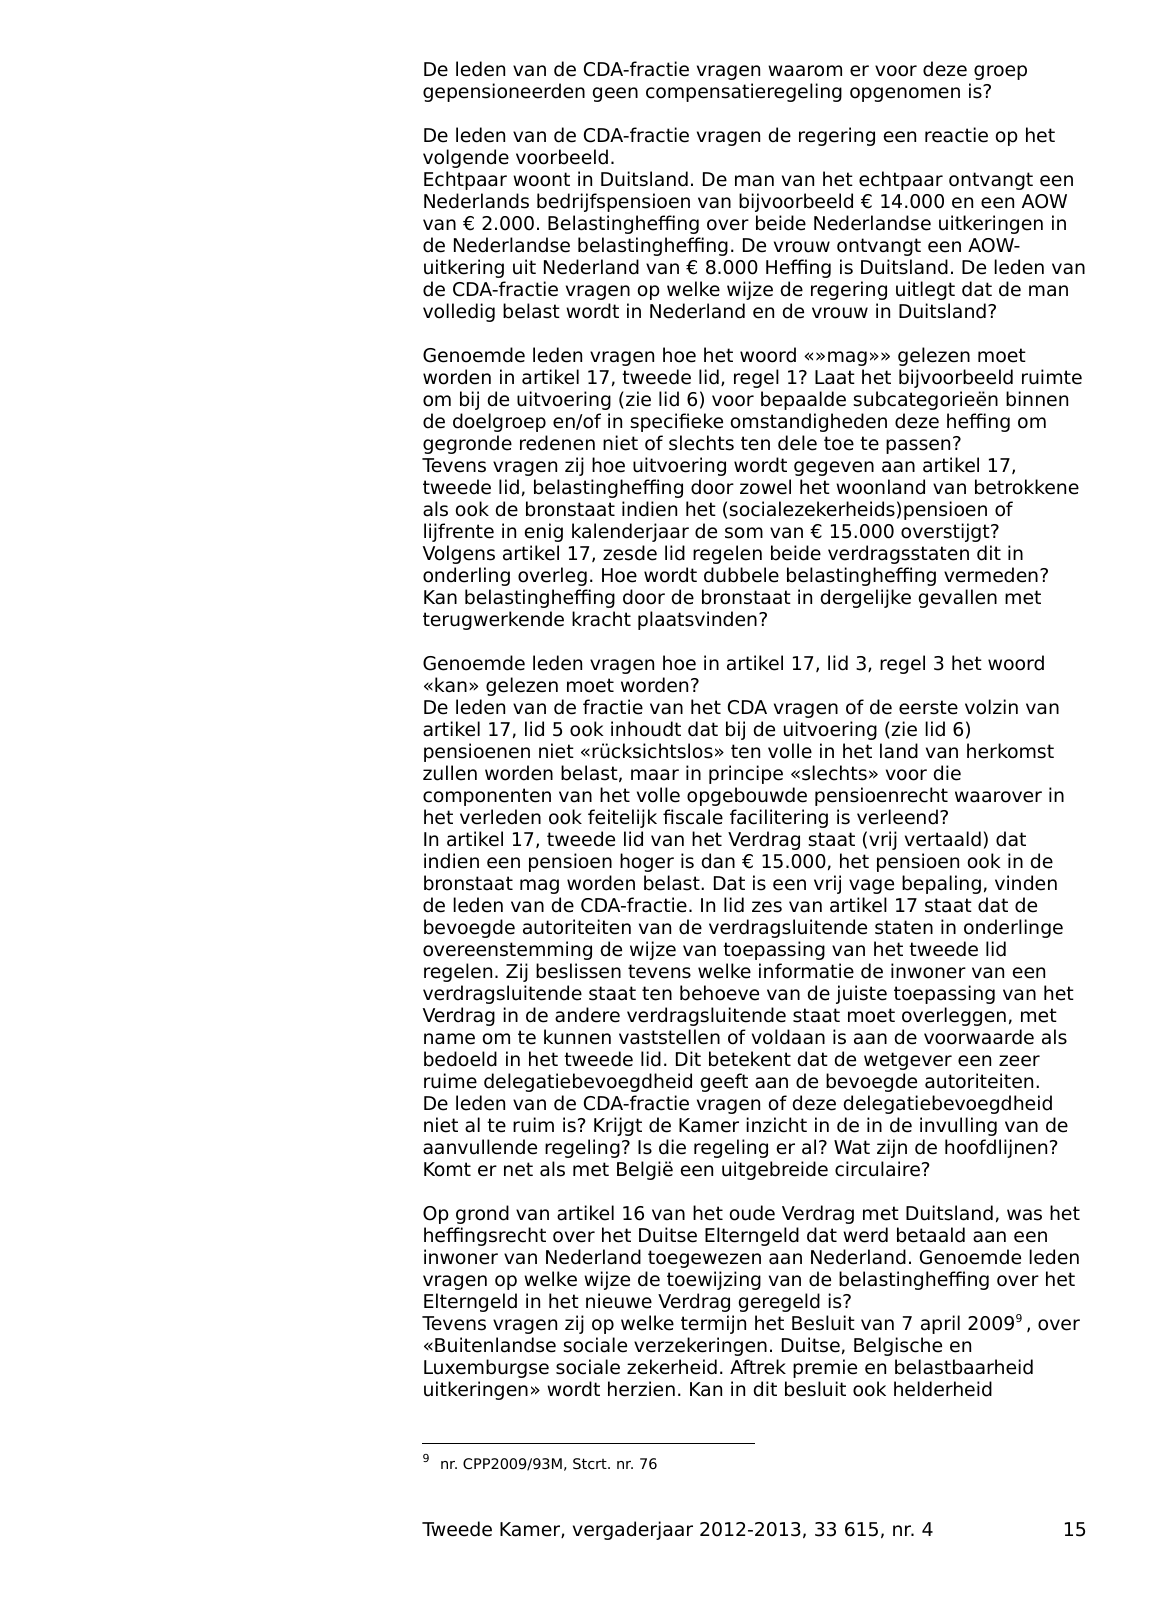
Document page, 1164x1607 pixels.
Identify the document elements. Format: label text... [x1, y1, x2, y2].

text Tevens vragen zij hoe uitvoering wordt gegeven aan artikel 17, tweede lid, belastingheffing door zowel het woonland van betrokkene als ook de bronstaat indien het (socialezekerheids)pensioen of lijfrente in enig kalenderjaar de som van € 15.000 overstijgt? [422, 455, 1087, 543]
text De leden van de CDA-fractie vragen of deze delegatiebevoegdheid niet al te ruim is? Krijgt de Kamer inzicht in de in de invulling van de aanvullende regeling? Is die regeling er al? Wat zijn de hoofdlijnen? Komt er net als met België een uitgebreide circulaire? [422, 1093, 1087, 1181]
text De leden van de fractie van het CDA vragen of de eerste volzin van artikel 17, lid 5 ook inhoudt dat bij de uitvoering (zie lid 6) pensioenen niet «rücksichtslos» ten volle in het land van herkomst zullen worden belast, maar in principe «slechts» voor die componenten van het volle opgebouwde pensioenrecht waarover in het verleden ook feitelijk fiscale facilitering is verleend? [422, 697, 1087, 829]
text Echtpaar woont in Duitsland. De man van het echtpaar ontvangt een Nederlands bedrijfspensioen van bijvoorbeeld € 14.000 en een AOW van € 2.000. Belastingheffing over beide Nederlandse uitkeringen in de Nederlandse belastingheffing. De vrouw ontvangt een AOW-uitkering uit Nederland van € 8.000 Heffing is Duitsland. De leden van de CDA-fractie vragen op welke wijze de regering uitlegt dat de man volledig belast wordt in Nederland en de vrouw in Duitsland? [422, 169, 1087, 323]
text nr. CPP2009/93M, Stcrt. nr. 76 [422, 1452, 1087, 1474]
text De leden van de CDA-fractie vragen de regering een reactie op het volgende voorbeeld. [422, 125, 1087, 169]
text De leden van de CDA-fractie vragen waarom er voor deze groep gepensioneerden geen compensatieregeling opgenomen is? [422, 59, 1087, 103]
text Op grond van artikel 16 van het oude Verdrag met Duitsland, was het heffingsrecht over het Duitse Elterngeld dat werd betaald aan een inwoner van Nederland toegewezen aan Nederland. Genoemde leden vragen op welke wijze de toewijzing van de belastingheffing over het Elterngeld in het nieuwe Verdrag geregeld is? [422, 1203, 1087, 1313]
text Tevens vragen zij op welke termijn het Besluit van 7 april 2009, over «Buitenlandse sociale verzekeringen. Duitse, Belgische en Luxemburgse sociale zekerheid. Aftrek premie en belastbaarheid uitkeringen» wordt herzien. Kan in dit besluit ook helderheid [422, 1313, 1087, 1401]
text Genoemde leden vragen hoe in artikel 17, lid 3, regel 3 het woord «kan» gelezen moet worden? [422, 653, 1087, 697]
text Volgens artikel 17, zesde lid regelen beide verdragsstaten dit in onderling overleg. Hoe wordt dubbele belastingheffing vermeden? Kan belastingheffing door de bronstaat in dergelijke gevallen met terugwerkende kracht plaatsvinden? [422, 543, 1087, 631]
text Genoemde leden vragen hoe het woord «»mag»» gelezen moet worden in artikel 17, tweede lid, regel 1? Laat het bijvoorbeeld ruimte om bij de uitvoering (zie lid 6) voor bepaalde subcategorieën binnen de doelgroep en/of in specifieke omstandigheden deze heffing om gegronde redenen niet of slechts ten dele toe te passen? [422, 345, 1087, 455]
text In artikel 17, tweede lid van het Verdrag staat (vrij vertaald) dat indien een pensioen hoger is dan € 15.000, het pensioen ook in de bronstaat mag worden belast. Dat is een vrij vage bepaling, vinden de leden van de CDA-fractie. In lid zes van artikel 17 staat dat de bevoegde autoriteiten van de verdragsluitende staten in onderlinge overeenstemming de wijze van toepassing van het tweede lid regelen. Zij beslissen tevens welke informatie de inwoner van een verdragsluitende staat ten behoeve van de juiste toepassing van het Verdrag in de andere verdragsluitende staat moet overleggen, met name om te kunnen vaststellen of voldaan is aan de voorwaarde als bedoeld in het tweede lid. Dit betekent dat de wetgever een zeer ruime delegatiebevoegdheid geeft aan de bevoegde autoriteiten. [422, 829, 1087, 1093]
